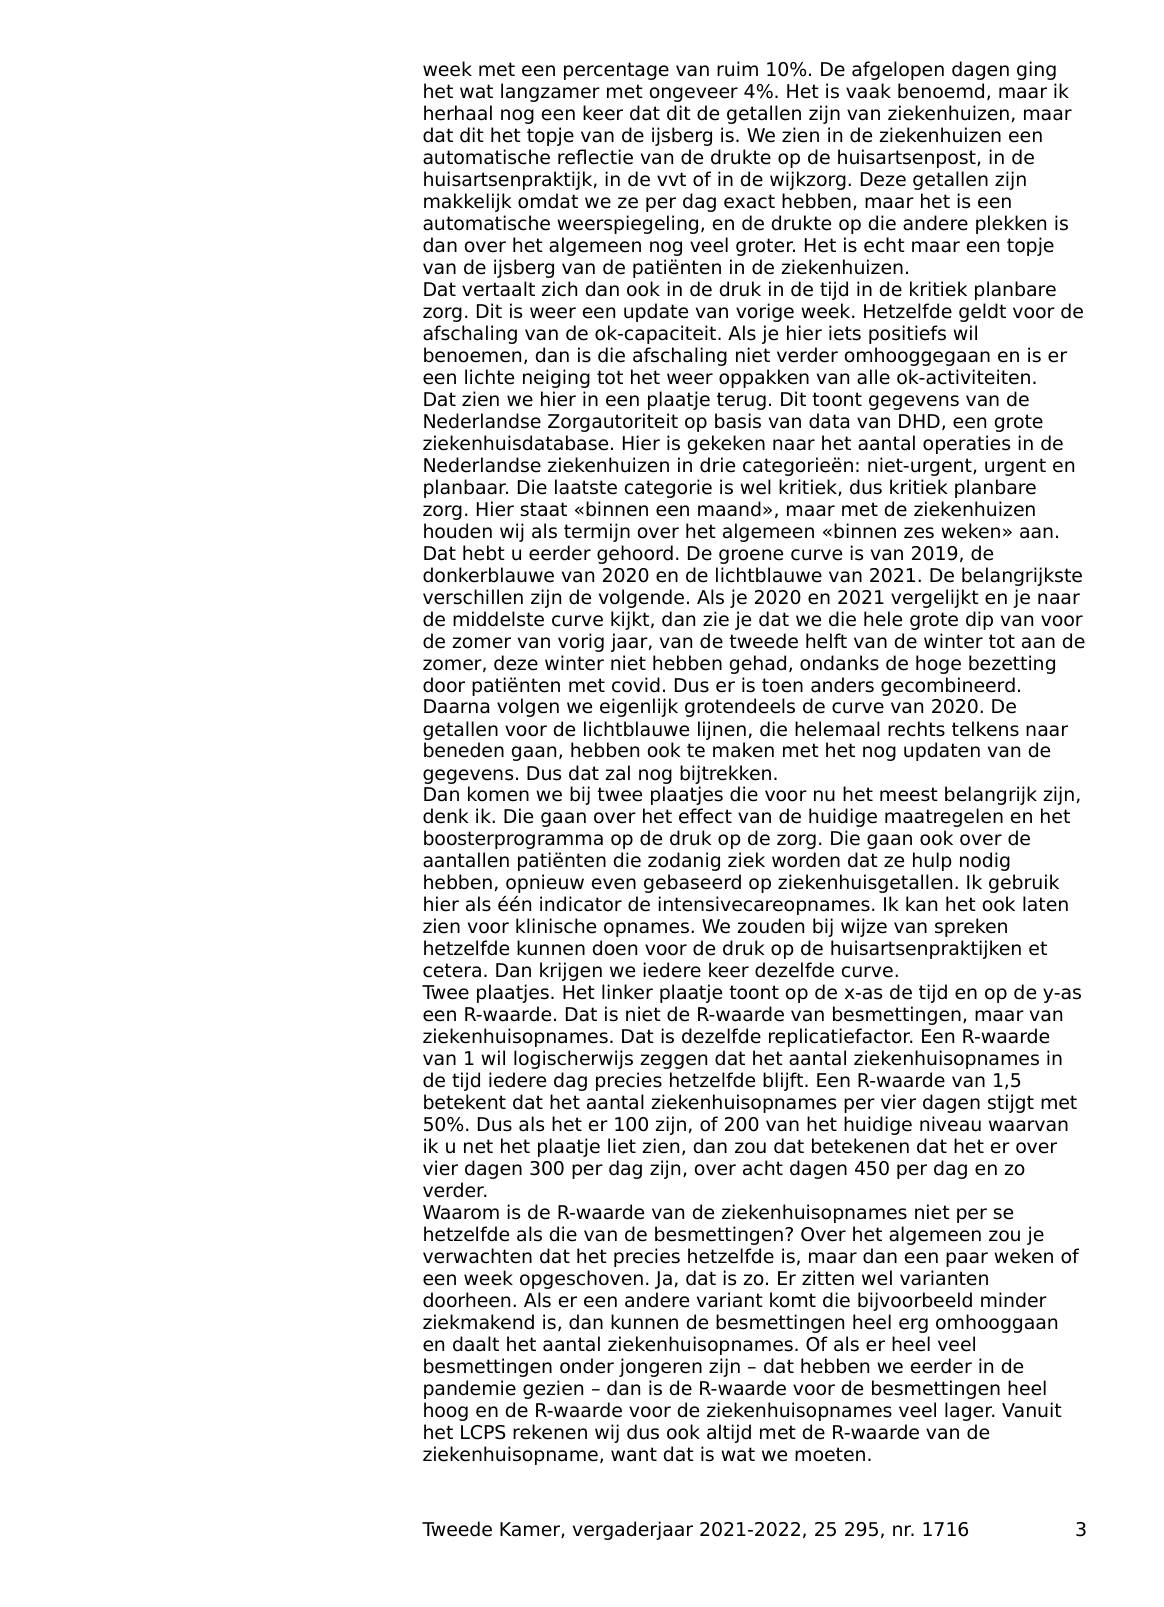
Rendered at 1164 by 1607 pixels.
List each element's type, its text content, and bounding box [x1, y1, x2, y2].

text Twee plaatjes. Het linker plaatje toont op de x-as de tijd en op de y-as een R-waarde. Dat is niet de R-waarde van besmettingen, maar van ziekenhuisopnames. Dat is dezelfde replicatiefactor. Een R-waarde van 1 wil logischerwijs zeggen dat het aantal ziekenhuisopnames in de tijd iedere dag precies hetzelfde blijft. Een R-waarde van 1,5 betekent dat het aantal ziekenhuisopnames per vier dagen stijgt met 50%. Dus als het er 100 zijn, of 200 van het huidige niveau waarvan ik u net het plaatje liet zien, dan zou dat betekenen dat het er over vier dagen 300 per dag zijn, over acht dagen 450 per dag en zo verder. [422, 982, 1087, 1202]
text Dat vertaalt zich dan ook in de druk in de tijd in de kritiek planbare zorg. Dit is weer een update van vorige week. Hetzelfde geldt voor de afschaling van de ok-capaciteit. Als je hier iets positiefs wil benoemen, dan is die afschaling niet verder omhooggegaan en is er een lichte neiging tot het weer oppakken van alle ok-activiteiten. [422, 279, 1087, 389]
text Dan komen we bij twee plaatjes die voor nu het meest belangrijk zijn, denk ik. Die gaan over het effect van de huidige maatregelen en het boosterprogramma op de druk op de zorg. Die gaan ook over de aantallen patiënten die zodanig ziek worden dat ze hulp nodig hebben, opnieuw even gebaseerd op ziekenhuisgetallen. Ik gebruik hier als één indicator de intensivecareopnames. Ik kan het ook laten zien voor klinische opnames. We zouden bij wijze van spreken hetzelfde kunnen doen voor de druk op de huisartsenpraktijken et cetera. Dan krijgen we iedere keer dezelfde curve. [422, 784, 1087, 982]
text week met een percentage van ruim 10%. De afgelopen dagen ging het wat langzamer met ongeveer 4%. Het is vaak benoemd, maar ik herhaal nog een keer dat dit de getallen zijn van ziekenhuizen, maar dat dit het topje van de ijsberg is. We zien in de ziekenhuizen een automatische reflectie van de drukte op de huisartsenpost, in de huisartsenpraktijk, in de vvt of in de wijkzorg. Deze getallen zijn makkelijk omdat we ze per dag exact hebben, maar het is een automatische weerspiegeling, en de drukte op die andere plekken is dan over het algemeen nog veel groter. Het is echt maar een topje van de ijsberg van de patiënten in de ziekenhuizen. [422, 59, 1087, 279]
text Dat zien we hier in een plaatje terug. Dit toont gegevens van de Nederlandse Zorgautoriteit op basis van data van DHD, een grote ziekenhuisdatabase. Hier is gekeken naar het aantal operaties in de Nederlandse ziekenhuizen in drie categorieën: niet-urgent, urgent en planbaar. Die laatste categorie is wel kritiek, dus kritiek planbare zorg. Hier staat «binnen een maand», maar met de ziekenhuizen houden wij als termijn over het algemeen «binnen zes weken» aan. Dat hebt u eerder gehoord. De groene curve is van 2019, de donkerblauwe van 2020 en de lichtblauwe van 2021. De belangrijkste verschillen zijn de volgende. Als je 2020 en 2021 vergelijkt en je naar de middelste curve kijkt, dan zie je dat we die hele grote dip van voor de zomer van vorig jaar, van de tweede helft van de winter tot aan de zomer, deze winter niet hebben gehad, ondanks de hoge bezetting door patiënten met covid. Dus er is toen anders gecombineerd. Daarna volgen we eigenlijk grotendeels de curve van 2020. De getallen voor de lichtblauwe lijnen, die helemaal rechts telkens naar beneden gaan, hebben ook te maken met het nog updaten van de gegevens. Dus dat zal nog bijtrekken. [422, 389, 1087, 784]
text Waarom is de R-waarde van de ziekenhuisopnames niet per se hetzelfde als die van de besmettingen? Over het algemeen zou je verwachten dat het precies hetzelfde is, maar dan een paar weken of een week opgeschoven. Ja, dat is zo. Er zitten wel varianten doorheen. Als er een andere variant komt die bijvoorbeeld minder ziekmakend is, dan kunnen de besmettingen heel erg omhooggaan en daalt het aantal ziekenhuisopnames. Of als er heel veel besmettingen onder jongeren zijn – dat hebben we eerder in de pandemie gezien – dan is de R-waarde voor de besmettingen heel hoog en de R-waarde voor de ziekenhuisopnames veel lager. Vanuit het LCPS rekenen wij dus ook altijd met de R-waarde van de ziekenhuisopname, want dat is wat we moeten. [422, 1202, 1087, 1466]
